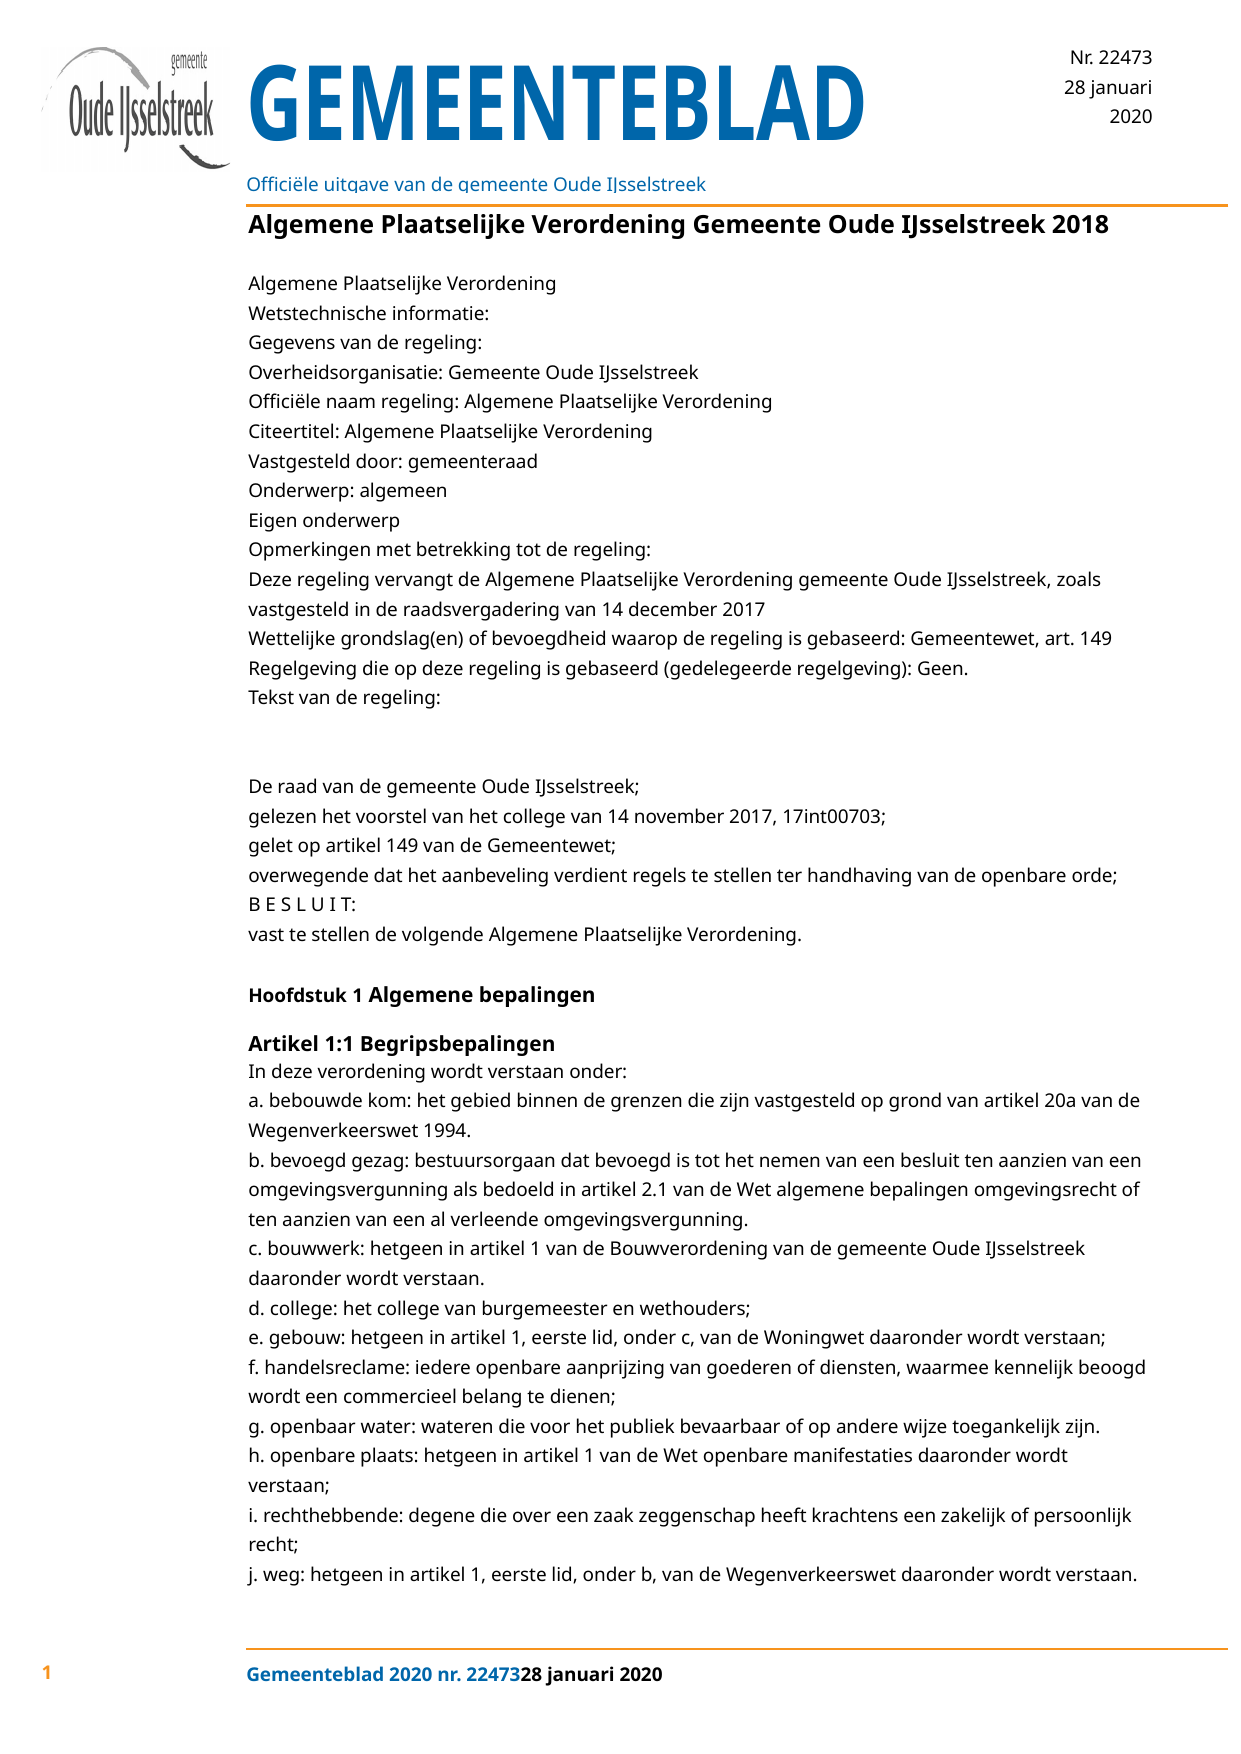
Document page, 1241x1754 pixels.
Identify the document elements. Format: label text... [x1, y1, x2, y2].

text f. handelsreclame: iedere openbare aanprijzing van goederen of diensten, waarmee kennelijk beoogd wordt een commercieel belang te dienen; [248, 1354, 1152, 1409]
text Opmerkingen met betrekking tot de regeling: [248, 537, 1152, 562]
text e. gebouw: hetgeen in artikel 1, eerste lid, onder c, van de Woningwet daaronder wordt verstaan; [248, 1324, 1152, 1350]
text h. openbare plaats: hetgeen in artikel 1 van de Wet openbare manifestaties daaronder wordt verstaan; [248, 1443, 1152, 1498]
text j. weg: hetgeen in artikel 1, eerste lid, onder b, van de Wegenverkeerswet daaronder wordt verstaan. [248, 1561, 1152, 1587]
text Hoofdstuk 1 Algemene bepalingen [248, 980, 1152, 1009]
text a. bebouwde kom: het gebied binnen de grenzen die zijn vastgesteld op grond van artikel 20a van de Wegenverkeerswet 1994. [248, 1088, 1152, 1143]
text B E S L U I T: [248, 892, 1152, 917]
text gelet op artikel 149 van de Gemeentewet; [248, 832, 1152, 858]
text Deze regeling vervangt de Algemene Plaatselijke Verordening gemeente Oude IJsselstreek, zoals vastgesteld in de raadsvergadering van 14 december 2017 [248, 566, 1152, 621]
text g. openbaar water: wateren die voor het publiek bevaarbaar of op andere wijze toegankelijk zijn. [248, 1413, 1152, 1439]
text Algemene Plaatselijke Verordening Gemeente Oude IJsselstreek 2018 [248, 207, 1152, 241]
text Regelgeving die op deze regeling is gebaseerd (gedelegeerde regelgeving): Geen. [248, 655, 1152, 681]
text i. rechthebbende: degene die over een zaak zeggenschap heeft krachtens een zakelijk of persoonlijk recht; [248, 1502, 1152, 1557]
text In deze verordening wordt verstaan onder: [248, 1058, 1152, 1084]
text De raad van de gemeente Oude IJsselstreek; [248, 773, 1152, 799]
text Algemene Plaatselijke Verordening [248, 270, 1152, 296]
picture [41, 47, 231, 172]
text Citeertitel: Algemene Plaatselijke Verordening [248, 418, 1152, 444]
text Gegevens van de regeling: [248, 329, 1152, 355]
text gelezen het voorstel van het college van 14 november 2017, 17int00703; [248, 803, 1152, 828]
text d. college: het college van burgemeester en wethouders; [248, 1295, 1152, 1320]
text Onderwerp: algemeen [248, 477, 1152, 503]
text Artikel 1:1 Begripsbepalingen [248, 1029, 1152, 1058]
text Wetstechnische informatie: [248, 300, 1152, 326]
text vast te stellen de volgende Algemene Plaatselijke Verordening. [248, 921, 1152, 947]
text Eigen onderwerp [248, 507, 1152, 533]
text b. bevoegd gezag: bestuursorgaan dat bevoegd is tot het nemen van een besluit ten aanzien van een omgevingsvergunning als bedoeld in artikel 2.1 van de Wet algemene bepalingen omgevingsrecht of ten aanzien van een al verleende omgevingsvergunning. [248, 1147, 1152, 1232]
text Vastgesteld door: gemeenteraad [248, 448, 1152, 473]
text Tekst van de regeling: [248, 684, 1152, 710]
text Overheidsorganisatie: Gemeente Oude IJsselstreek [248, 359, 1152, 385]
text overwegende dat het aanbeveling verdient regels te stellen ter handhaving van de openbare orde; [248, 862, 1152, 888]
text Wettelijke grondslag(en) of bevoegdheid waarop de regeling is gebaseerd: Gemeentewet, art. 149 [248, 625, 1152, 651]
text c. bouwwerk: hetgeen in artikel 1 van de Bouwverordening van de gemeente Oude IJsselstreek daaronder wordt verstaan. [248, 1236, 1152, 1291]
text Officiële naam regeling: Algemene Plaatselijke Verordening [248, 389, 1152, 414]
